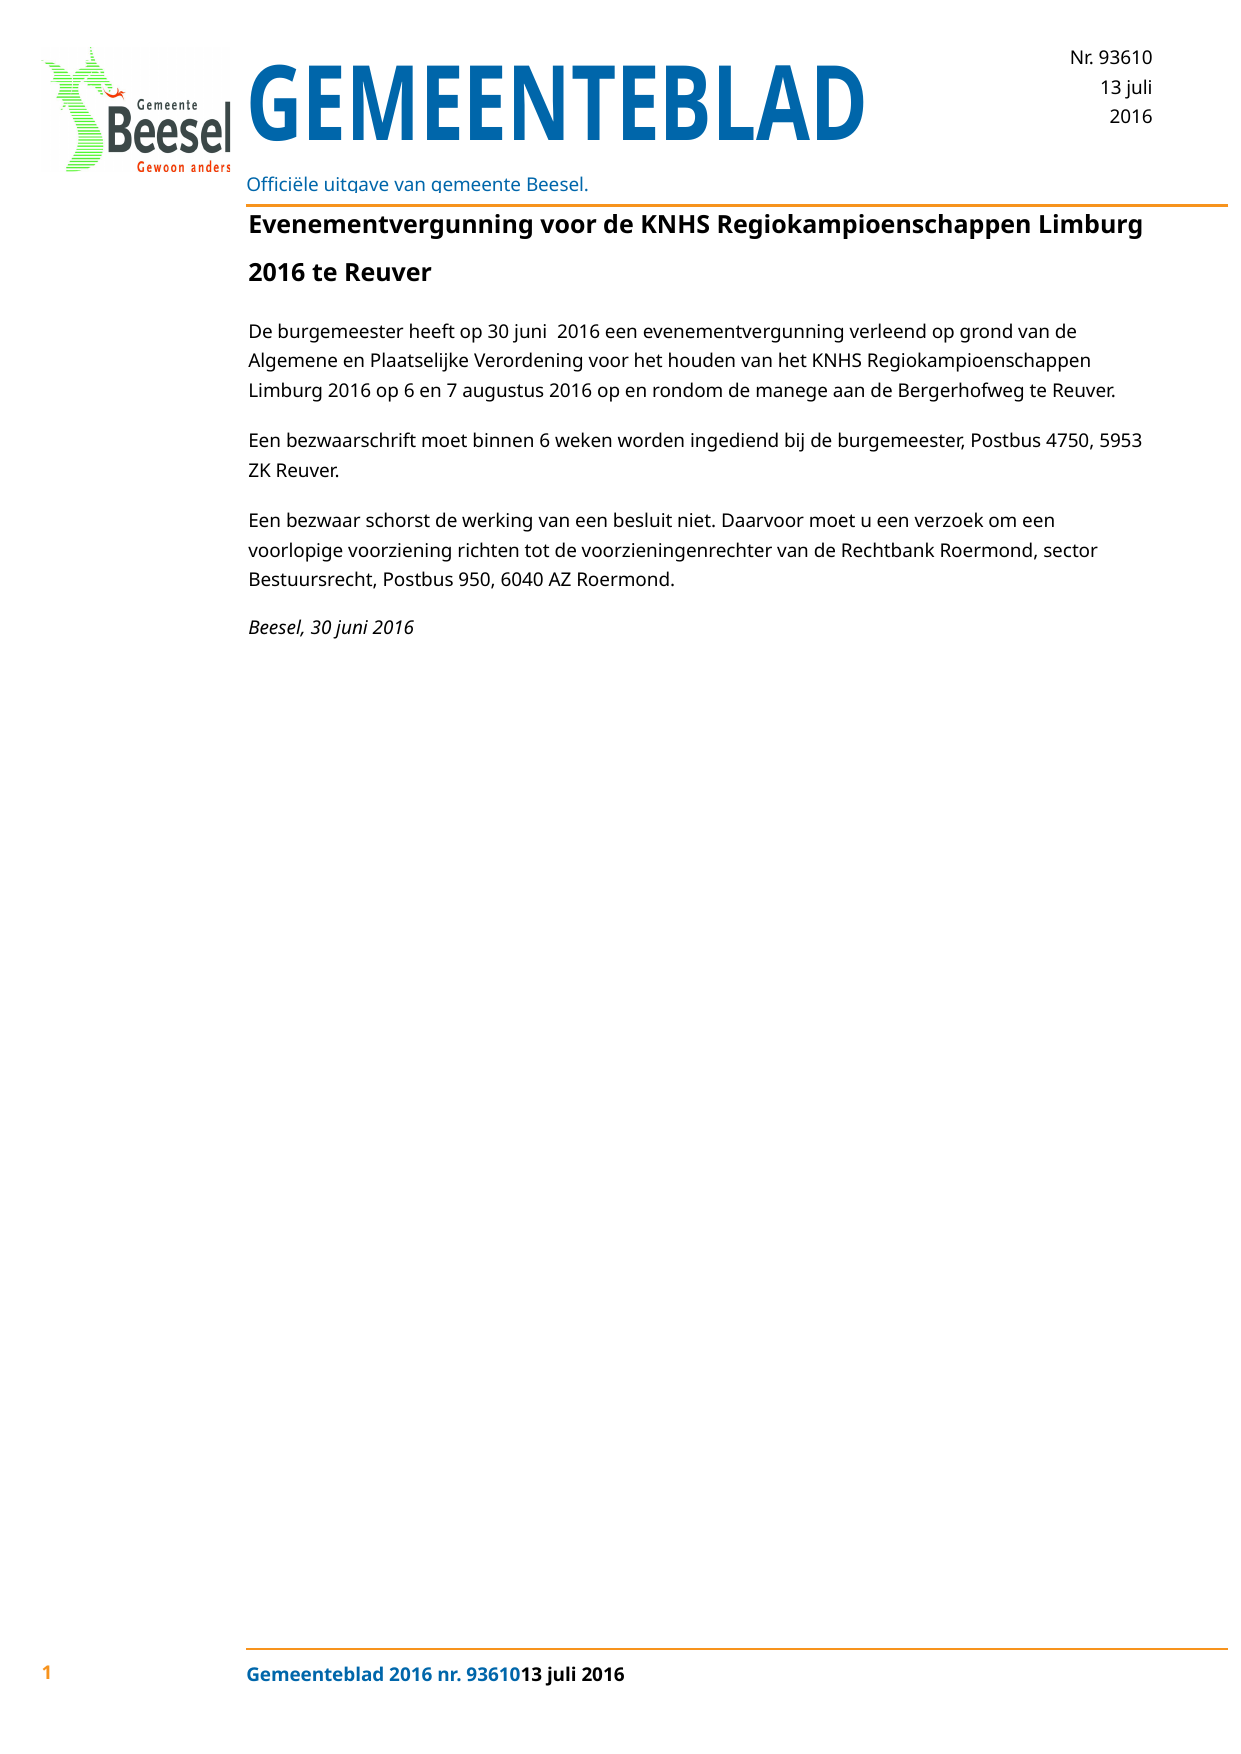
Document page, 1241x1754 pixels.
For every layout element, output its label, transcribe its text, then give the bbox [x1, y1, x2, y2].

text Beesel, 30 juni 2016 [248, 614, 1152, 640]
text Evenementvergunning voor de KNHS Regiokampioenschappen Limburg 2016 te Reuver [248, 207, 1152, 288]
text Een bezwaar schorst de werking van een besluit niet. Daarvoor moet u een verzoek om een voorlopige voorziening richten tot de voorzieningenrechter van de Rechtbank Roermond, sector Bestuursrecht, Postbus 950, 6040 AZ Roermond. [248, 507, 1152, 592]
text Een bezwaarschrift moet binnen 6 weken worden ingediend bij de burgemeester, Postbus 4750, 5953 ZK Reuver. [248, 427, 1152, 483]
text De burgemeester heeft op 30 juni 2016 een evenementvergunning verleend op grond van de Algemene en Plaatselijke Verordening voor het houden van het KNHS Regiokampioenschappen Limburg 2016 op 6 en 7 augustus 2016 op en rondom de manege aan de Bergerhofweg te Reuver. [248, 318, 1152, 403]
picture [41, 47, 231, 172]
